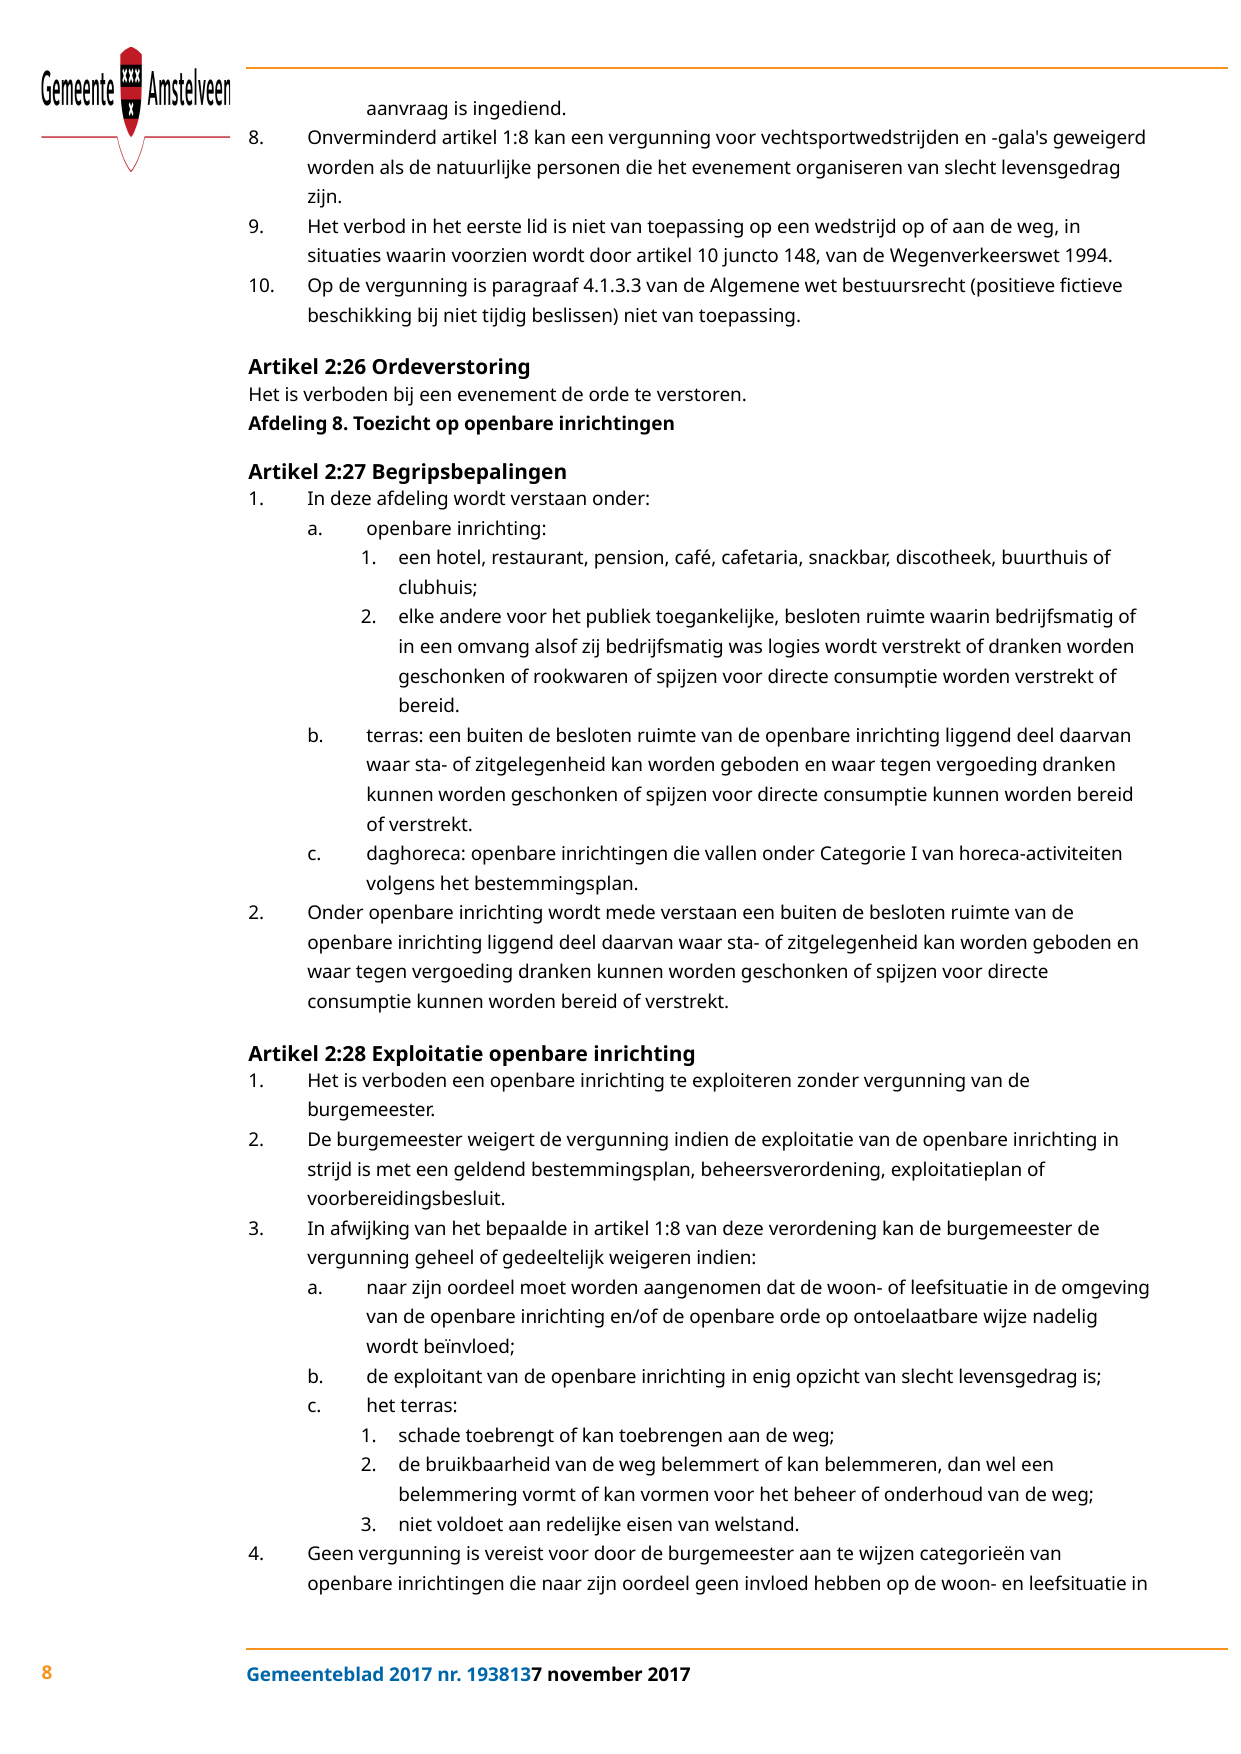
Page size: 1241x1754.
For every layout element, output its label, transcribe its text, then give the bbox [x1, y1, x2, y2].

text Artikel 2:26 Ordeverstoring [248, 352, 1152, 381]
list Het verbod in het eerste lid is niet van toepassing op een wedstrijd op of aan de weg, in situaties waarin voorzien wordt door artikel 10 juncto 148, van de Wegenverkeerswet 1994. [248, 213, 1152, 268]
list naar zijn oordeel moet worden aangenomen dat de woon- of leefsituatie in de omgeving van de openbare inrichting en/of de openbare orde op ontoelaatbare wijze nadelig wordt beïnvloed; [307, 1274, 1152, 1359]
list niet voldoet aan redelijke eisen van welstand. [361, 1511, 1152, 1537]
list Onder openbare inrichting wordt mede verstaan een buiten de besloten ruimte van de openbare inrichting liggend deel daarvan waar sta- of zitgelegenheid kan worden geboden en waar tegen vergoeding dranken kunnen worden geschonken of spijzen voor directe consumptie kunnen worden bereid of verstrekt. [248, 899, 1152, 1014]
list aanvraag is ingediend. [307, 95, 1152, 121]
list een hotel, restaurant, pension, café, cafetaria, snackbar, discotheek, buurthuis of clubhuis; [361, 544, 1152, 600]
list terras: een buiten de besloten ruimte van de openbare inrichting liggend deel daarvan waar sta- of zitgelegenheid kan worden geboden en waar tegen vergoeding dranken kunnen worden geschonken of spijzen voor directe consumptie kunnen worden bereid of verstrekt. [307, 722, 1152, 836]
text Afdeling 8. Toezicht op openbare inrichtingen [248, 410, 1152, 436]
list De burgemeester weigert de vergunning indien de exploitatie van de openbare inrichting in strijd is met een geldend bestemmingsplan, beheersverordening, exploitatieplan of voorbereidingsbesluit. [248, 1126, 1152, 1211]
text Artikel 2:28 Exploitatie openbare inrichting [248, 1039, 1152, 1067]
list In deze afdeling wordt verstaan onder: [248, 485, 1152, 511]
list In afwijking van het bepaalde in artikel 1:8 van deze verordening kan de burgemeester de vergunning geheel of gedeeltelijk weigeren indien: [248, 1215, 1152, 1270]
list openbare inrichting: [307, 515, 1152, 541]
list elke andere voor het publiek toegankelijke, besloten ruimte waarin bedrijfsmatig of in een omvang alsof zij bedrijfsmatig was logies wordt verstrekt of dranken worden geschonken of rookwaren of spijzen voor directe consumptie worden verstrekt of bereid. [361, 604, 1152, 718]
text Artikel 2:27 Begripsbepalingen [248, 457, 1152, 485]
list de exploitant van de openbare inrichting in enig opzicht van slecht levensgedrag is; [307, 1363, 1152, 1389]
list Geen vergunning is vereist voor door de burgemeester aan te wijzen categorieën van openbare inrichtingen die naar zijn oordeel geen invloed hebben op de woon- en leefsituatie in [248, 1540, 1152, 1596]
text Het is verboden bij een evenement de orde te verstoren. [248, 381, 1152, 406]
list schade toebrengt of kan toebrengen aan de weg; [361, 1422, 1152, 1448]
picture [41, 47, 231, 172]
list Onverminderd artikel 1:8 kan een vergunning voor vechtsportwedstrijden en -gala's geweigerd worden als de natuurlijke personen die het evenement organiseren van slecht levensgedrag zijn. [248, 124, 1152, 209]
list het terras: [307, 1392, 1152, 1418]
list Het is verboden een openbare inrichting te exploiteren zonder vergunning van de burgemeester. [248, 1067, 1152, 1122]
list Op de vergunning is paragraaf 4.1.3.3 van de Algemene wet bestuursrecht (positieve fictieve beschikking bij niet tijdig beslissen) niet van toepassing. [248, 272, 1152, 328]
list de bruikbaarheid van de weg belemmert of kan belemmeren, dan wel een belemmering vormt of kan vormen voor het beheer of onderhoud van de weg; [361, 1452, 1152, 1507]
list daghoreca: openbare inrichtingen die vallen onder Categorie I van horeca-activiteiten volgens het bestemmingsplan. [307, 840, 1152, 896]
